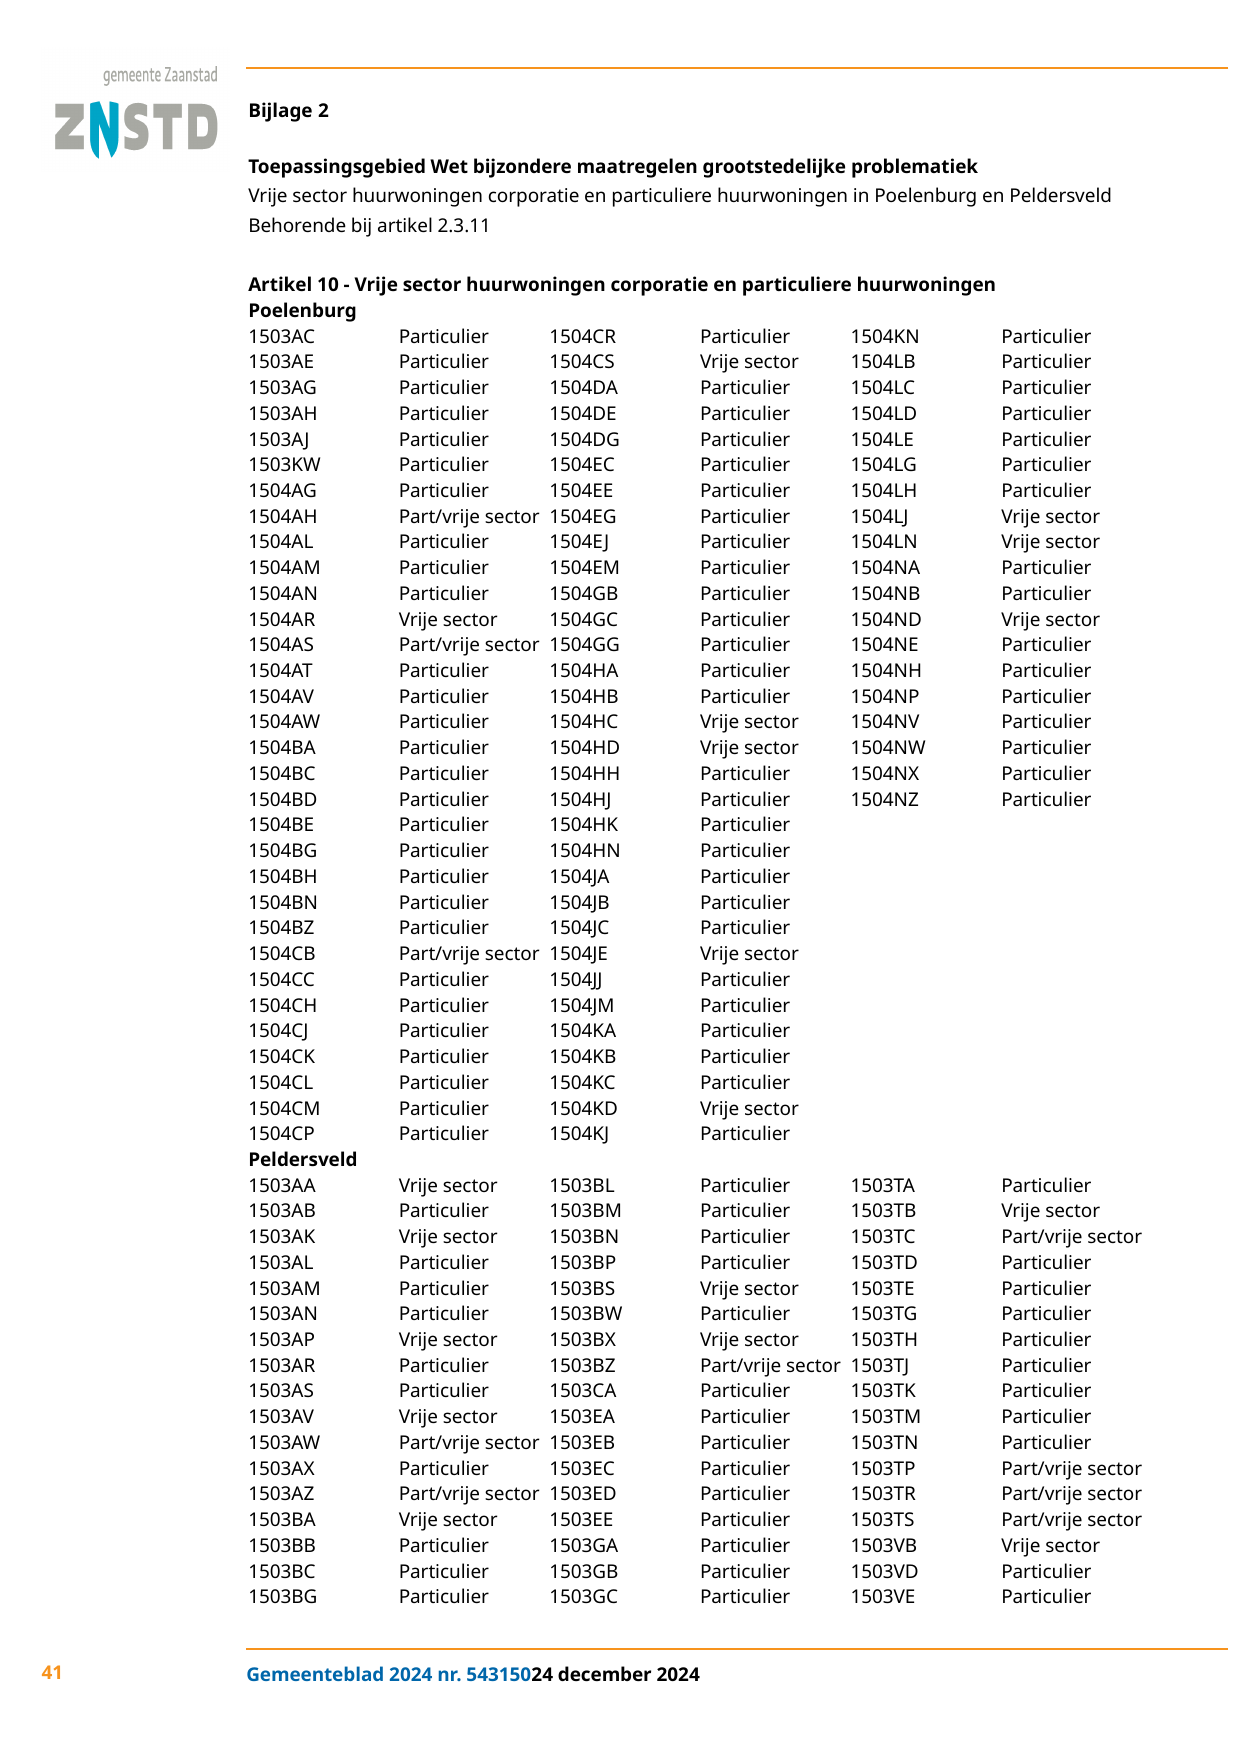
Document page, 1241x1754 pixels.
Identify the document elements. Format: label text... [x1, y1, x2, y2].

table_cell Particulier [1001, 760, 1152, 786]
table_cell 1503BG [248, 1584, 398, 1609]
table_cell Particulier [399, 580, 549, 606]
table_cell Particulier [1001, 683, 1152, 709]
table_cell Particulier [399, 1378, 549, 1403]
text Vrije sector huurwoningen corporatie en particuliere huurwoningen in Poelenburg en Peldersveld [248, 182, 1152, 208]
table_cell [1001, 838, 1152, 863]
table_cell Particulier [700, 400, 850, 426]
table_cell Particulier [399, 735, 549, 760]
table_cell 1504GB [549, 580, 700, 606]
table_cell Particulier [700, 1455, 850, 1481]
table_cell Particulier [399, 1018, 549, 1043]
table_cell 1504CJ [248, 1018, 398, 1043]
table_cell 1503TA [850, 1172, 1001, 1198]
table_cell Particulier [399, 683, 549, 709]
table_cell [850, 1095, 1001, 1120]
table_cell 1503ED [549, 1481, 700, 1506]
table_cell Particulier [399, 1043, 549, 1069]
table_cell Particulier [700, 915, 850, 940]
table_cell Part/vrije sector [1001, 1506, 1152, 1532]
table_cell Vrije sector [1001, 503, 1152, 529]
table_cell 1503GC [549, 1584, 700, 1609]
table_cell [399, 297, 549, 323]
table_cell 1503TJ [850, 1352, 1001, 1378]
table_cell Particulier [700, 1378, 850, 1403]
table_cell Particulier [700, 889, 850, 914]
table_cell 1504AT [248, 657, 398, 683]
table_cell Particulier [700, 606, 850, 632]
table_cell Particulier [399, 349, 549, 374]
table_cell Particulier [1001, 554, 1152, 580]
table_cell 1504LH [850, 477, 1001, 503]
table_cell 1503BM [549, 1198, 700, 1223]
table_cell 1504ND [850, 606, 1001, 632]
table_cell 1503TB [850, 1198, 1001, 1223]
table_cell 1504GG [549, 632, 700, 657]
table_cell [850, 940, 1001, 966]
table_cell 1504KD [549, 1095, 700, 1120]
table_cell Particulier [1001, 1584, 1152, 1609]
table_cell Particulier [700, 1584, 850, 1609]
table_cell Particulier [399, 966, 549, 992]
table_cell Particulier [399, 812, 549, 837]
table_cell 1504EG [549, 503, 700, 529]
table_cell 1504NV [850, 709, 1001, 734]
table_cell Particulier [399, 1120, 549, 1146]
table_cell 1503TR [850, 1481, 1001, 1506]
table_cell [1001, 1043, 1152, 1069]
table_cell 1504DE [549, 400, 700, 426]
table_cell 1503GB [549, 1558, 700, 1583]
table_cell 1504HH [549, 760, 700, 786]
table_cell 1504NP [850, 683, 1001, 709]
table_cell 1503TK [850, 1378, 1001, 1403]
table_cell Particulier [700, 1198, 850, 1223]
table_cell Particulier [700, 451, 850, 477]
table_cell Particulier [1001, 1352, 1152, 1378]
table_cell 1504HJ [549, 786, 700, 812]
table_cell 1504NX [850, 760, 1001, 786]
table_cell Vrije sector [1001, 606, 1152, 632]
table_cell Particulier [399, 1532, 549, 1558]
table_cell 1503BC [248, 1558, 398, 1583]
table_cell 1504KA [549, 1018, 700, 1043]
table_cell Particulier [1001, 349, 1152, 374]
table_cell [850, 1043, 1001, 1069]
table_cell Particulier [1001, 1558, 1152, 1583]
table_cell 1503TC [850, 1223, 1001, 1249]
table_cell 1504GC [549, 606, 700, 632]
table_cell [1001, 297, 1152, 323]
table_cell Particulier [700, 477, 850, 503]
table_cell Particulier [700, 760, 850, 786]
table_cell Particulier [399, 657, 549, 683]
table_cell Particulier [399, 915, 549, 940]
table_cell Vrije sector [1001, 1532, 1152, 1558]
table_cell 1504LD [850, 400, 1001, 426]
table_cell 1504JC [549, 915, 700, 940]
table_cell 1503BB [248, 1532, 398, 1558]
table_cell Particulier [700, 1223, 850, 1249]
table_cell Particulier [700, 1532, 850, 1558]
table_cell 1503BW [549, 1301, 700, 1326]
table_cell Part/vrije sector [399, 503, 549, 529]
table_cell Particulier [700, 1069, 850, 1095]
table_cell Particulier [399, 1455, 549, 1481]
table_cell Particulier [1001, 426, 1152, 451]
table_cell [1001, 812, 1152, 837]
table_cell Particulier [399, 1249, 549, 1275]
table_cell Particulier [700, 1172, 850, 1198]
table_cell [850, 1120, 1001, 1146]
table_cell Particulier [700, 580, 850, 606]
table_cell [1001, 1069, 1152, 1095]
table_cell 1503BS [549, 1275, 700, 1301]
table_cell 1504EM [549, 554, 700, 580]
table_cell [1001, 1018, 1152, 1043]
table_cell Particulier [399, 477, 549, 503]
table_cell Vrije sector [700, 709, 850, 734]
table_cell Vrije sector [700, 940, 850, 966]
table_cell Particulier [1001, 657, 1152, 683]
table_cell [549, 1146, 700, 1172]
table_cell Particulier [700, 863, 850, 889]
table_cell [1001, 940, 1152, 966]
table_cell Particulier [1001, 323, 1152, 348]
table_cell 1504EC [549, 451, 700, 477]
table_cell 1504EJ [549, 529, 700, 554]
table_cell 1504AH [248, 503, 398, 529]
table_cell Particulier [399, 1198, 549, 1223]
table_cell [850, 863, 1001, 889]
table_cell Particulier [399, 992, 549, 1017]
table_cell 1504NE [850, 632, 1001, 657]
table_cell 1503BN [549, 1223, 700, 1249]
table_cell Vrije sector [399, 1223, 549, 1249]
table_cell 1504HC [549, 709, 700, 734]
table_cell 1504CM [248, 1095, 398, 1120]
table_cell Particulier [1001, 1301, 1152, 1326]
table_cell Particulier [700, 812, 850, 837]
table_cell 1504AL [248, 529, 398, 554]
table_cell 1503TS [850, 1506, 1001, 1532]
table_cell 1504JA [549, 863, 700, 889]
table_cell [399, 1146, 549, 1172]
table_cell 1503BP [549, 1249, 700, 1275]
table_cell 1504HK [549, 812, 700, 837]
table_cell 1503AH [248, 400, 398, 426]
text Toepassingsgebied Wet bijzondere maatregelen grootstedelijke problematiek [248, 153, 1152, 179]
table_cell 1504BE [248, 812, 398, 837]
table_cell [1001, 966, 1152, 992]
table_cell [549, 297, 700, 323]
table_cell Particulier [399, 1558, 549, 1583]
table_cell 1504CC [248, 966, 398, 992]
table_cell Particulier [399, 400, 549, 426]
table_cell [1001, 1120, 1152, 1146]
table_cell 1504HA [549, 657, 700, 683]
table_cell [850, 1018, 1001, 1043]
table_cell 1504JE [549, 940, 700, 966]
text Bijlage 2 [248, 95, 1152, 123]
table_cell 1504NA [850, 554, 1001, 580]
table_cell 1504CP [248, 1120, 398, 1146]
table_cell 1504LN [850, 529, 1001, 554]
table_cell 1503TH [850, 1326, 1001, 1352]
table_cell Particulier [700, 1043, 850, 1069]
table_cell 1503AA [248, 1172, 398, 1198]
table_cell Particulier [700, 323, 850, 348]
table_cell Particulier [399, 1095, 549, 1120]
table_cell 1503AE [248, 349, 398, 374]
table_cell 1504DG [549, 426, 700, 451]
table_cell Vrije sector [1001, 529, 1152, 554]
table_cell Vrije sector [700, 1326, 850, 1352]
table_cell 1503AK [248, 1223, 398, 1249]
table_cell 1503VE [850, 1584, 1001, 1609]
table_cell Particulier [1001, 477, 1152, 503]
table_cell 1503AZ [248, 1481, 398, 1506]
table_cell Particulier [700, 503, 850, 529]
table_cell 1504DA [549, 374, 700, 400]
table_cell [850, 966, 1001, 992]
table_cell Particulier [399, 1352, 549, 1378]
table_cell 1503BL [549, 1172, 700, 1198]
table_cell Particulier [1001, 632, 1152, 657]
table_cell 1504CB [248, 940, 398, 966]
table_cell Part/vrije sector [1001, 1481, 1152, 1506]
table_cell 1504HN [549, 838, 700, 863]
table_cell 1504EE [549, 477, 700, 503]
table_cell Particulier [399, 1301, 549, 1326]
table_cell 1504AV [248, 683, 398, 709]
table_cell Particulier [1001, 1326, 1152, 1352]
table_cell 1503AB [248, 1198, 398, 1223]
text Behorende bij artikel 2.3.11 [248, 212, 1152, 238]
table_cell Particulier [700, 1429, 850, 1455]
table_cell [850, 1146, 1001, 1172]
table_cell Particulier [1001, 786, 1152, 812]
table_cell [850, 297, 1001, 323]
table_cell 1503GA [549, 1532, 700, 1558]
table_cell Particulier [399, 426, 549, 451]
table_cell Particulier [1001, 374, 1152, 400]
table_cell 1504CL [248, 1069, 398, 1095]
table_cell 1503EA [549, 1404, 700, 1429]
table_cell 1504CK [248, 1043, 398, 1069]
table_cell 1503BA [248, 1506, 398, 1532]
table_cell 1504KB [549, 1043, 700, 1069]
table_cell [850, 812, 1001, 837]
table_cell Particulier [1001, 1172, 1152, 1198]
table_cell 1504AR [248, 606, 398, 632]
table_cell 1504AM [248, 554, 398, 580]
table_cell 1503VD [850, 1558, 1001, 1583]
table_cell 1504AS [248, 632, 398, 657]
table_cell Particulier [700, 1481, 850, 1506]
table_cell Particulier [399, 863, 549, 889]
table_cell Particulier [700, 554, 850, 580]
table_cell 1503EE [549, 1506, 700, 1532]
table_cell Particulier [399, 786, 549, 812]
table_cell 1503AC [248, 323, 398, 348]
table_cell 1503TM [850, 1404, 1001, 1429]
table_cell Vrije sector [399, 1404, 549, 1429]
table_cell 1503TD [850, 1249, 1001, 1275]
table_cell Particulier [700, 529, 850, 554]
table_cell 1504AW [248, 709, 398, 734]
table_cell Particulier [700, 657, 850, 683]
table_cell 1503BX [549, 1326, 700, 1352]
table_cell Particulier [1001, 400, 1152, 426]
table_cell 1503TP [850, 1455, 1001, 1481]
table_cell 1504CH [248, 992, 398, 1017]
table_cell Particulier [700, 1404, 850, 1429]
table_cell 1504LG [850, 451, 1001, 477]
table_cell Particulier [1001, 1404, 1152, 1429]
table_cell [1001, 1095, 1152, 1120]
table_cell Vrije sector [700, 1095, 850, 1120]
table_cell Particulier [700, 1506, 850, 1532]
table_cell Particulier [700, 992, 850, 1017]
table_cell Particulier [399, 709, 549, 734]
table_cell Vrije sector [700, 349, 850, 374]
table_cell 1504BH [248, 863, 398, 889]
table_cell Particulier [1001, 735, 1152, 760]
table_cell 1504JB [549, 889, 700, 914]
table_cell Particulier [399, 1275, 549, 1301]
table_cell 1503TE [850, 1275, 1001, 1301]
table_cell [1001, 863, 1152, 889]
table_cell Particulier [700, 1120, 850, 1146]
table_cell 1503TN [850, 1429, 1001, 1455]
table_cell Particulier [399, 1584, 549, 1609]
table_cell [850, 889, 1001, 914]
table_cell 1504NH [850, 657, 1001, 683]
table_cell 1504KC [549, 1069, 700, 1095]
table_cell Vrije sector [1001, 1198, 1152, 1223]
table_cell Particulier [399, 760, 549, 786]
table_cell Particulier [1001, 451, 1152, 477]
table_cell Particulier [700, 683, 850, 709]
table_cell 1504BA [248, 735, 398, 760]
table_cell 1504LE [850, 426, 1001, 451]
table_cell 1503EC [549, 1455, 700, 1481]
table_cell Vrije sector [399, 1326, 549, 1352]
table_cell Particulier [1001, 1249, 1152, 1275]
table_cell Part/vrije sector [700, 1352, 850, 1378]
table_cell 1504LJ [850, 503, 1001, 529]
table_cell 1504AN [248, 580, 398, 606]
table_cell Particulier [399, 451, 549, 477]
table_cell 1503TG [850, 1301, 1001, 1326]
table_cell [1001, 1146, 1152, 1172]
table_cell Vrije sector [700, 735, 850, 760]
table_cell 1503AN [248, 1301, 398, 1326]
table_cell [850, 838, 1001, 863]
table_cell Particulier [1001, 709, 1152, 734]
table_cell 1503AX [248, 1455, 398, 1481]
table_cell [850, 915, 1001, 940]
table_cell 1504AG [248, 477, 398, 503]
table_cell 1504NW [850, 735, 1001, 760]
table_cell 1504HD [549, 735, 700, 760]
table_cell 1503AV [248, 1404, 398, 1429]
table_header Artikel 10 - Vrije sector huurwoningen corporatie en particuliere huurwoningen [248, 271, 1152, 297]
table_cell Part/vrije sector [399, 632, 549, 657]
table_cell 1504BD [248, 786, 398, 812]
table_cell 1503AW [248, 1429, 398, 1455]
table_cell 1504NB [850, 580, 1001, 606]
table_cell Part/vrije sector [1001, 1223, 1152, 1249]
table_cell Vrije sector [700, 1275, 850, 1301]
table_cell Particulier [1001, 1378, 1152, 1403]
table_cell Poelenburg [248, 297, 398, 323]
table_cell Particulier [700, 374, 850, 400]
table_cell [700, 1146, 850, 1172]
table_cell 1503VB [850, 1532, 1001, 1558]
table_cell Particulier [700, 838, 850, 863]
table_cell Part/vrije sector [399, 940, 549, 966]
table_cell Particulier [700, 1249, 850, 1275]
table_cell Particulier [399, 529, 549, 554]
table_cell 1503AS [248, 1378, 398, 1403]
table_cell Vrije sector [399, 1506, 549, 1532]
table_cell [1001, 992, 1152, 1017]
table_cell Particulier [399, 323, 549, 348]
table_cell 1504BG [248, 838, 398, 863]
table_cell 1504HB [549, 683, 700, 709]
table_cell Particulier [700, 1301, 850, 1326]
table_cell Particulier [700, 1558, 850, 1583]
table_cell 1504BC [248, 760, 398, 786]
table_cell Part/vrije sector [399, 1481, 549, 1506]
table_cell [850, 992, 1001, 1017]
table_cell Particulier [399, 554, 549, 580]
table_cell Particulier [1001, 1275, 1152, 1301]
table_cell 1503AP [248, 1326, 398, 1352]
table_cell 1504KJ [549, 1120, 700, 1146]
table_cell 1503AR [248, 1352, 398, 1378]
table_cell 1504LB [850, 349, 1001, 374]
table_cell 1503CA [549, 1378, 700, 1403]
table_cell [1001, 889, 1152, 914]
table_cell 1503AL [248, 1249, 398, 1275]
table_cell 1504NZ [850, 786, 1001, 812]
table_cell Particulier [399, 1069, 549, 1095]
table_cell 1504JJ [549, 966, 700, 992]
picture [41, 47, 231, 172]
table_cell 1504CS [549, 349, 700, 374]
table_cell Particulier [399, 838, 549, 863]
table_cell Particulier [399, 374, 549, 400]
table_cell [850, 1069, 1001, 1095]
table_cell Particulier [700, 426, 850, 451]
table_cell Particulier [1001, 580, 1152, 606]
table_cell Particulier [700, 966, 850, 992]
table_cell 1504JM [549, 992, 700, 1017]
table_cell Particulier [700, 1018, 850, 1043]
table_cell Particulier [700, 786, 850, 812]
table_cell Particulier [1001, 1429, 1152, 1455]
table_cell 1504BZ [248, 915, 398, 940]
table_cell 1503EB [549, 1429, 700, 1455]
table_cell 1503AM [248, 1275, 398, 1301]
table_cell Vrije sector [399, 606, 549, 632]
table_cell 1503BZ [549, 1352, 700, 1378]
table_cell 1504KN [850, 323, 1001, 348]
table_cell Particulier [700, 632, 850, 657]
table_cell Part/vrije sector [1001, 1455, 1152, 1481]
table_cell Particulier [399, 889, 549, 914]
table_cell 1504BN [248, 889, 398, 914]
table_cell [700, 297, 850, 323]
table_cell 1504CR [549, 323, 700, 348]
table_cell [1001, 915, 1152, 940]
table_cell 1504LC [850, 374, 1001, 400]
table_cell 1503KW [248, 451, 398, 477]
table_cell 1503AG [248, 374, 398, 400]
table_cell Vrije sector [399, 1172, 549, 1198]
table_cell Peldersveld [248, 1146, 398, 1172]
table_cell Part/vrije sector [399, 1429, 549, 1455]
table_cell 1503AJ [248, 426, 398, 451]
